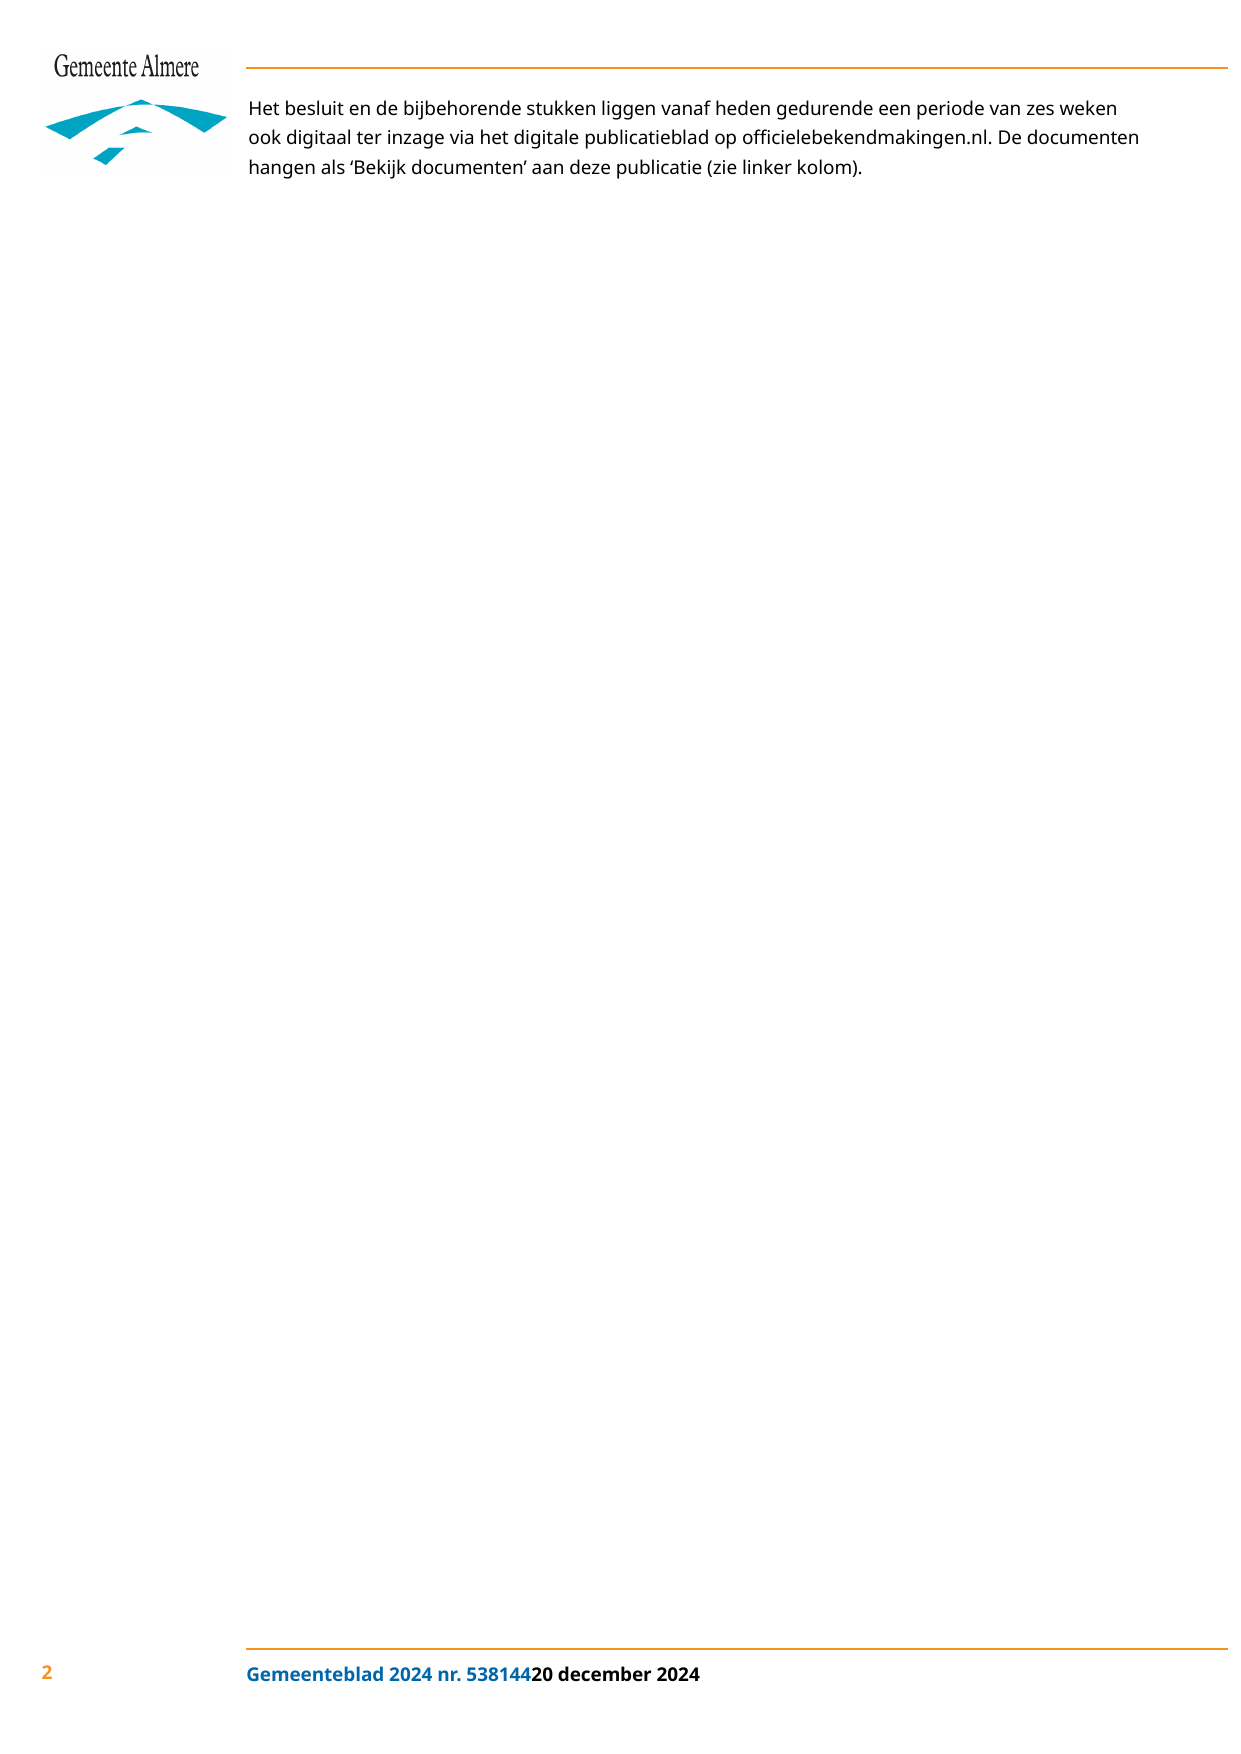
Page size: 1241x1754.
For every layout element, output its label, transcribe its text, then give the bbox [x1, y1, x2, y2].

text Het besluit en de bijbehorende stukken liggen vanaf heden gedurende een periode van zes weken ook digitaal ter inzage via het digitale publicatieblad op officielebekendmakingen.nl. De documenten hangen als ‘Bekijk documenten’ aan deze publicatie (zie linker kolom). [248, 95, 1152, 180]
picture [41, 47, 231, 172]
